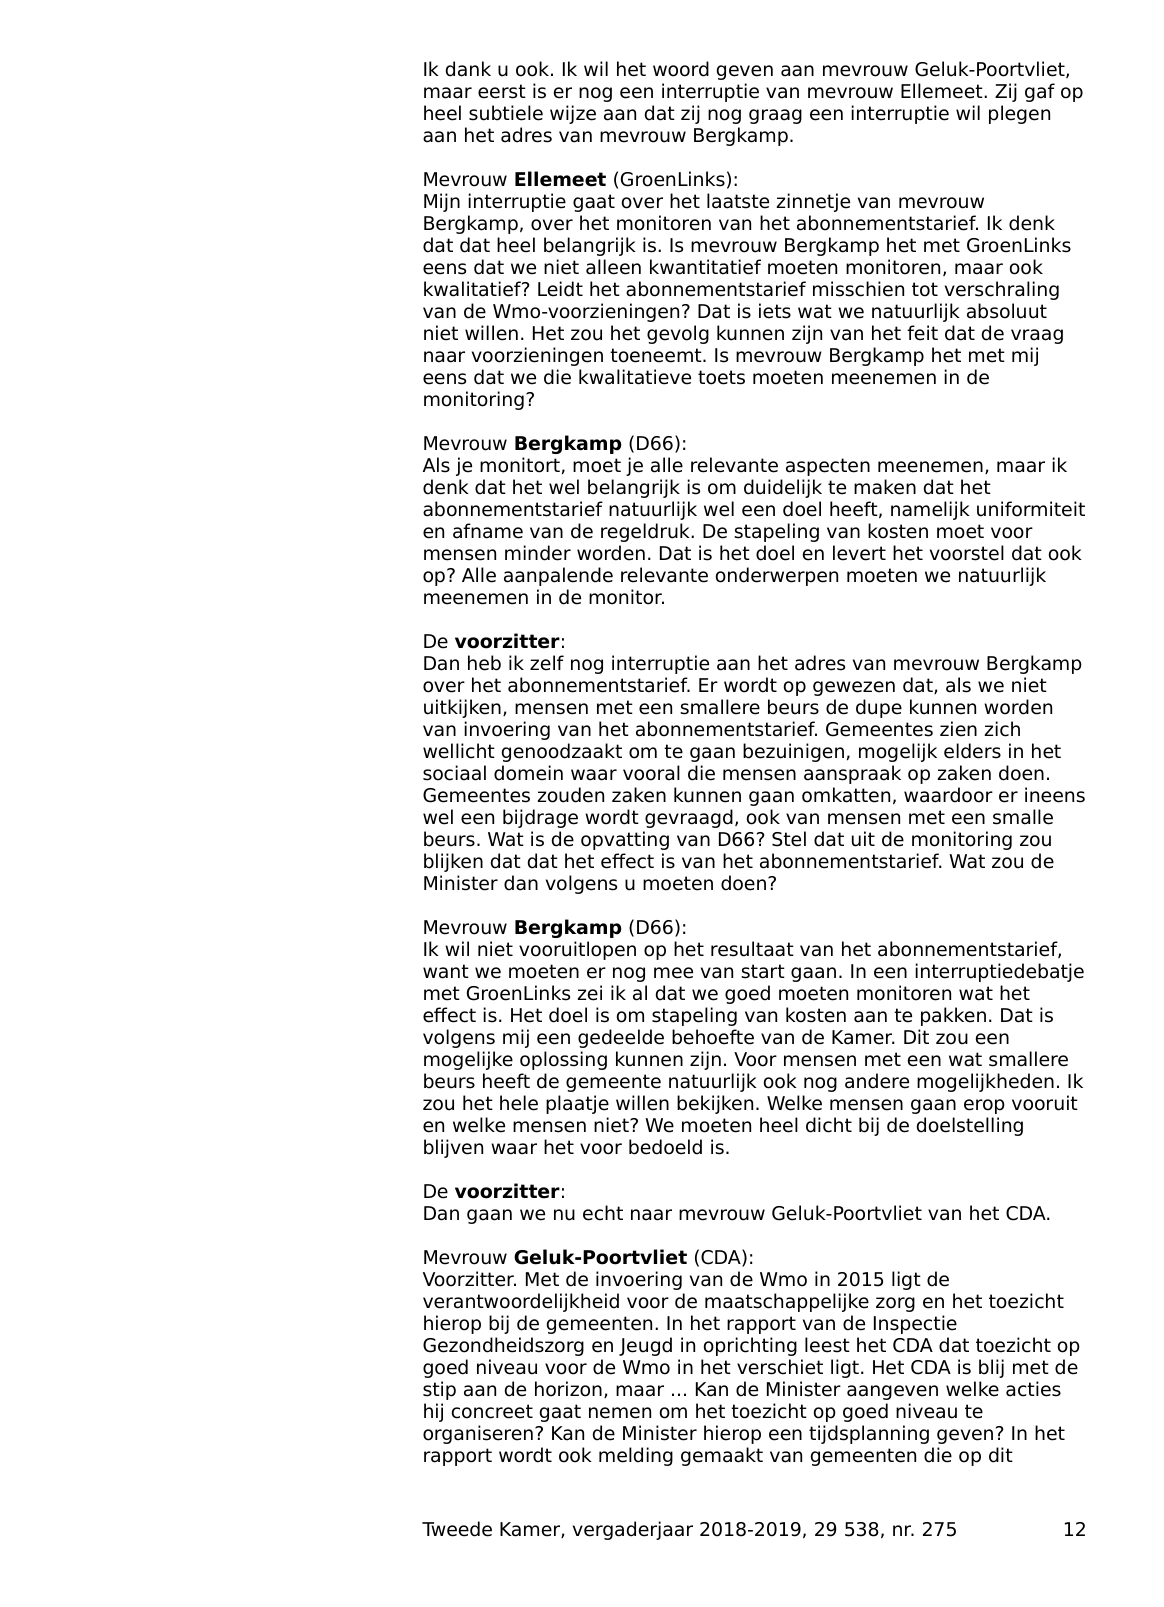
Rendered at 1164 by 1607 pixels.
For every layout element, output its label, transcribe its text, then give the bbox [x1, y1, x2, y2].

text Dan heb ik zelf nog interruptie aan het adres van mevrouw Bergkamp over het abonnementstarief. Er wordt op gewezen dat, als we niet uitkijken, mensen met een smallere beurs de dupe kunnen worden van invoering van het abonnementstarief. Gemeentes zien zich wellicht genoodzaakt om te gaan bezuinigen, mogelijk elders in het sociaal domein waar vooral die mensen aanspraak op zaken doen. Gemeentes zouden zaken kunnen gaan omkatten, waardoor er ineens wel een bijdrage wordt gevraagd, ook van mensen met een smalle beurs. Wat is de opvatting van D66? Stel dat uit de monitoring zou blijken dat dat het effect is van het abonnementstarief. Wat zou de Minister dan volgens u moeten doen? [422, 653, 1087, 895]
text Dan gaan we nu echt naar mevrouw Geluk-Poortvliet van het CDA. [422, 1203, 1087, 1225]
text Als je monitort, moet je alle relevante aspecten meenemen, maar ik denk dat het wel belangrijk is om duidelijk te maken dat het abonnementstarief natuurlijk wel een doel heeft, namelijk uniformiteit en afname van de regeldruk. De stapeling van kosten moet voor mensen minder worden. Dat is het doel en levert het voorstel dat ook op? Alle aanpalende relevante onderwerpen moeten we natuurlijk meenemen in de monitor. [422, 455, 1087, 609]
text Mevrouw Bergkamp (D66): [422, 917, 1087, 939]
text Ik dank u ook. Ik wil het woord geven aan mevrouw Geluk-Poortvliet, maar eerst is er nog een interruptie van mevrouw Ellemeet. Zij gaf op heel subtiele wijze aan dat zij nog graag een interruptie wil plegen aan het adres van mevrouw Bergkamp. [422, 59, 1087, 147]
text De voorzitter: [422, 631, 1087, 653]
text Mevrouw Bergkamp (D66): [422, 433, 1087, 455]
text Mevrouw Ellemeet (GroenLinks): [422, 169, 1087, 191]
text Voorzitter. Met de invoering van de Wmo in 2015 ligt de verantwoordelijkheid voor de maatschappelijke zorg en het toezicht hierop bij de gemeenten. In het rapport van de Inspectie Gezondheidszorg en Jeugd in oprichting leest het CDA dat toezicht op goed niveau voor de Wmo in het verschiet ligt. Het CDA is blij met de stip aan de horizon, maar ... Kan de Minister aangeven welke acties hij concreet gaat nemen om het toezicht op goed niveau te organiseren? Kan de Minister hierop een tijdsplanning geven? In het rapport wordt ook melding gemaakt van gemeenten die op dit [422, 1269, 1087, 1467]
text Mijn interruptie gaat over het laatste zinnetje van mevrouw Bergkamp, over het monitoren van het abonnementstarief. Ik denk dat dat heel belangrijk is. Is mevrouw Bergkamp het met GroenLinks eens dat we niet alleen kwantitatief moeten monitoren, maar ook kwalitatief? Leidt het abonnementstarief misschien tot verschraling van de Wmo-voorzieningen? Dat is iets wat we natuurlijk absoluut niet willen. Het zou het gevolg kunnen zijn van het feit dat de vraag naar voorzieningen toeneemt. Is mevrouw Bergkamp het met mij eens dat we die kwalitatieve toets moeten meenemen in de monitoring? [422, 191, 1087, 411]
text Ik wil niet vooruitlopen op het resultaat van het abonnementstarief, want we moeten er nog mee van start gaan. In een interruptiedebatje met GroenLinks zei ik al dat we goed moeten monitoren wat het effect is. Het doel is om stapeling van kosten aan te pakken. Dat is volgens mij een gedeelde behoefte van de Kamer. Dit zou een mogelijke oplossing kunnen zijn. Voor mensen met een wat smallere beurs heeft de gemeente natuurlijk ook nog andere mogelijkheden. Ik zou het hele plaatje willen bekijken. Welke mensen gaan erop vooruit en welke mensen niet? We moeten heel dicht bij de doelstelling blijven waar het voor bedoeld is. [422, 939, 1087, 1159]
text De voorzitter: [422, 1181, 1087, 1203]
text Mevrouw Geluk-Poortvliet (CDA): [422, 1247, 1087, 1269]
